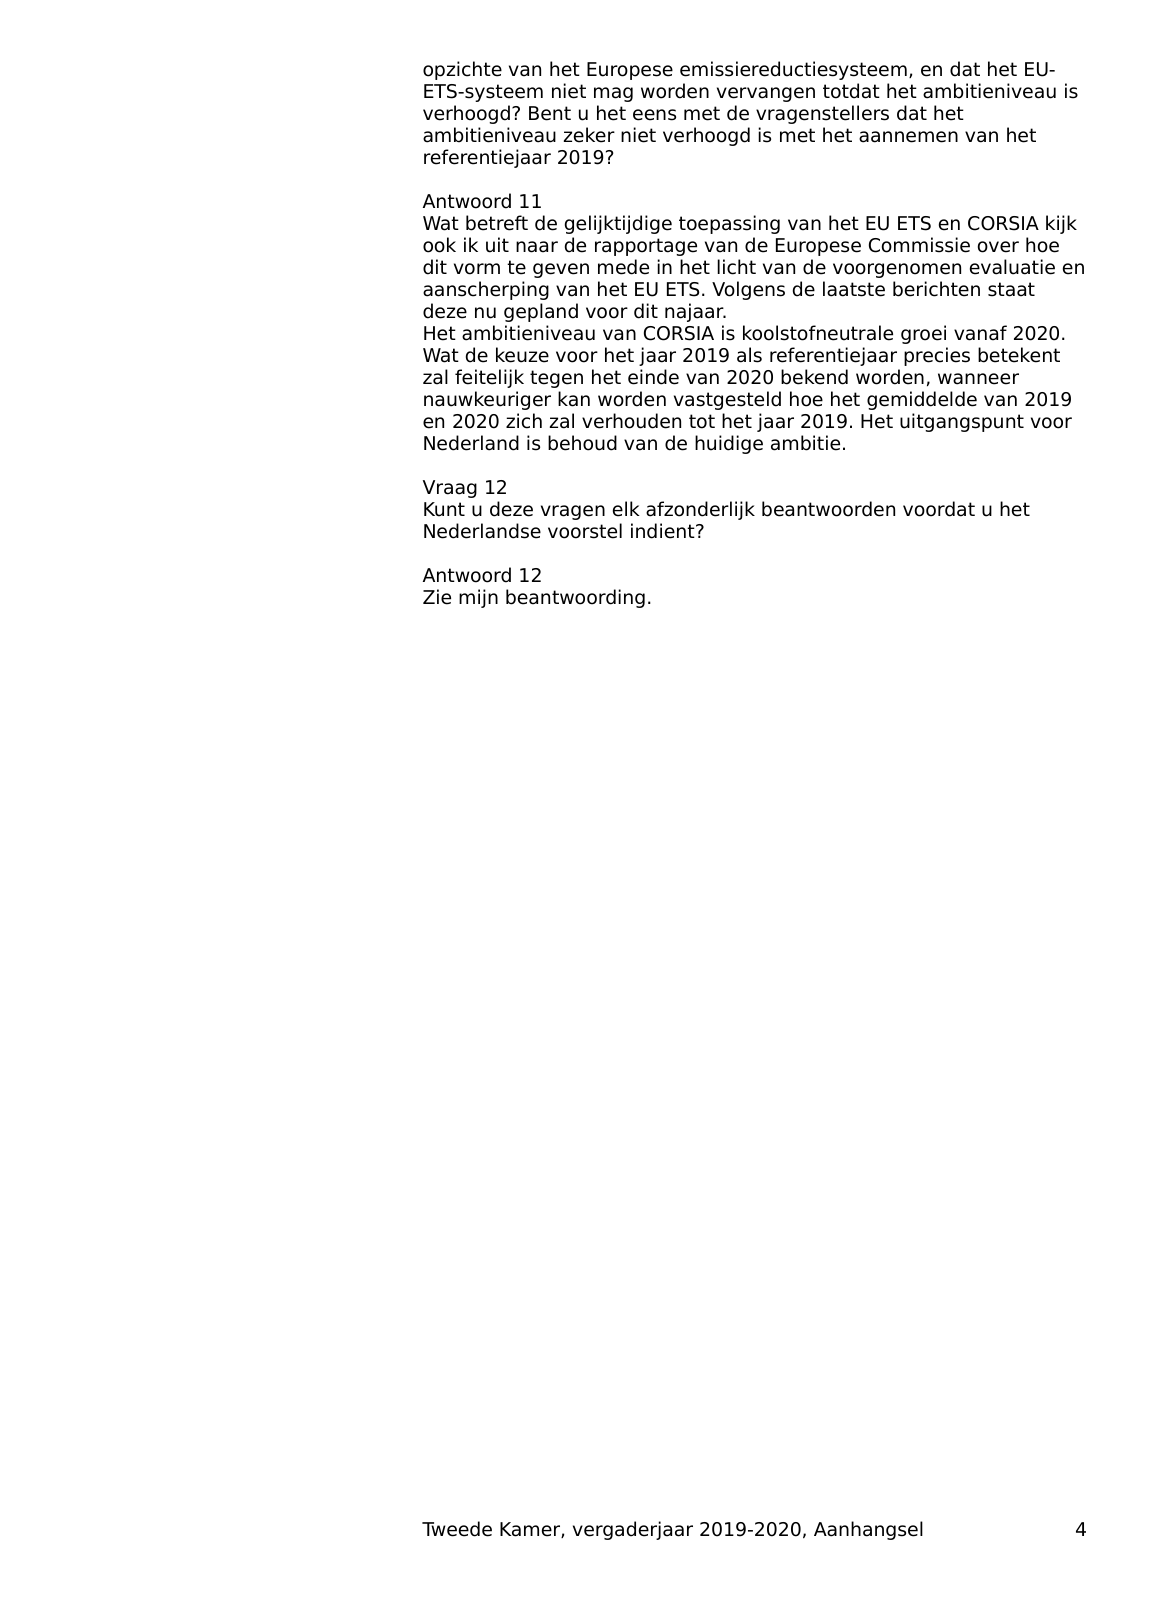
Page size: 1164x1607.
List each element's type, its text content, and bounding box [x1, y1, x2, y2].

text Kunt u deze vragen elk afzonderlijk beantwoorden voordat u het Nederlandse voorstel indient? [422, 499, 1087, 543]
text Antwoord 11 [422, 191, 1087, 213]
text Wat betreft de gelijktijdige toepassing van het EU ETS en CORSIA kijk ook ik uit naar de rapportage van de Europese Commissie over hoe dit vorm te geven mede in het licht van de voorgenomen evaluatie en aanscherping van het EU ETS. Volgens de laatste berichten staat deze nu gepland voor dit najaar. [422, 213, 1087, 323]
text Antwoord 12 [422, 565, 1087, 587]
text Het ambitieniveau van CORSIA is koolstofneutrale groei vanaf 2020. Wat de keuze voor het jaar 2019 als referentiejaar precies betekent zal feitelijk tegen het einde van 2020 bekend worden, wanneer nauwkeuriger kan worden vastgesteld hoe het gemiddelde van 2019 en 2020 zich zal verhouden tot het jaar 2019. Het uitgangspunt voor Nederland is behoud van de huidige ambitie. [422, 323, 1087, 455]
text Zie mijn beantwoording. [422, 587, 1087, 609]
text Vraag 12 [422, 477, 1087, 499]
text opzichte van het Europese emissiereductiesysteem, en dat het EU-ETS-systeem niet mag worden vervangen totdat het ambitieniveau is verhoogd? Bent u het eens met de vragenstellers dat het ambitieniveau zeker niet verhoogd is met het aannemen van het referentiejaar 2019? [422, 59, 1087, 169]
